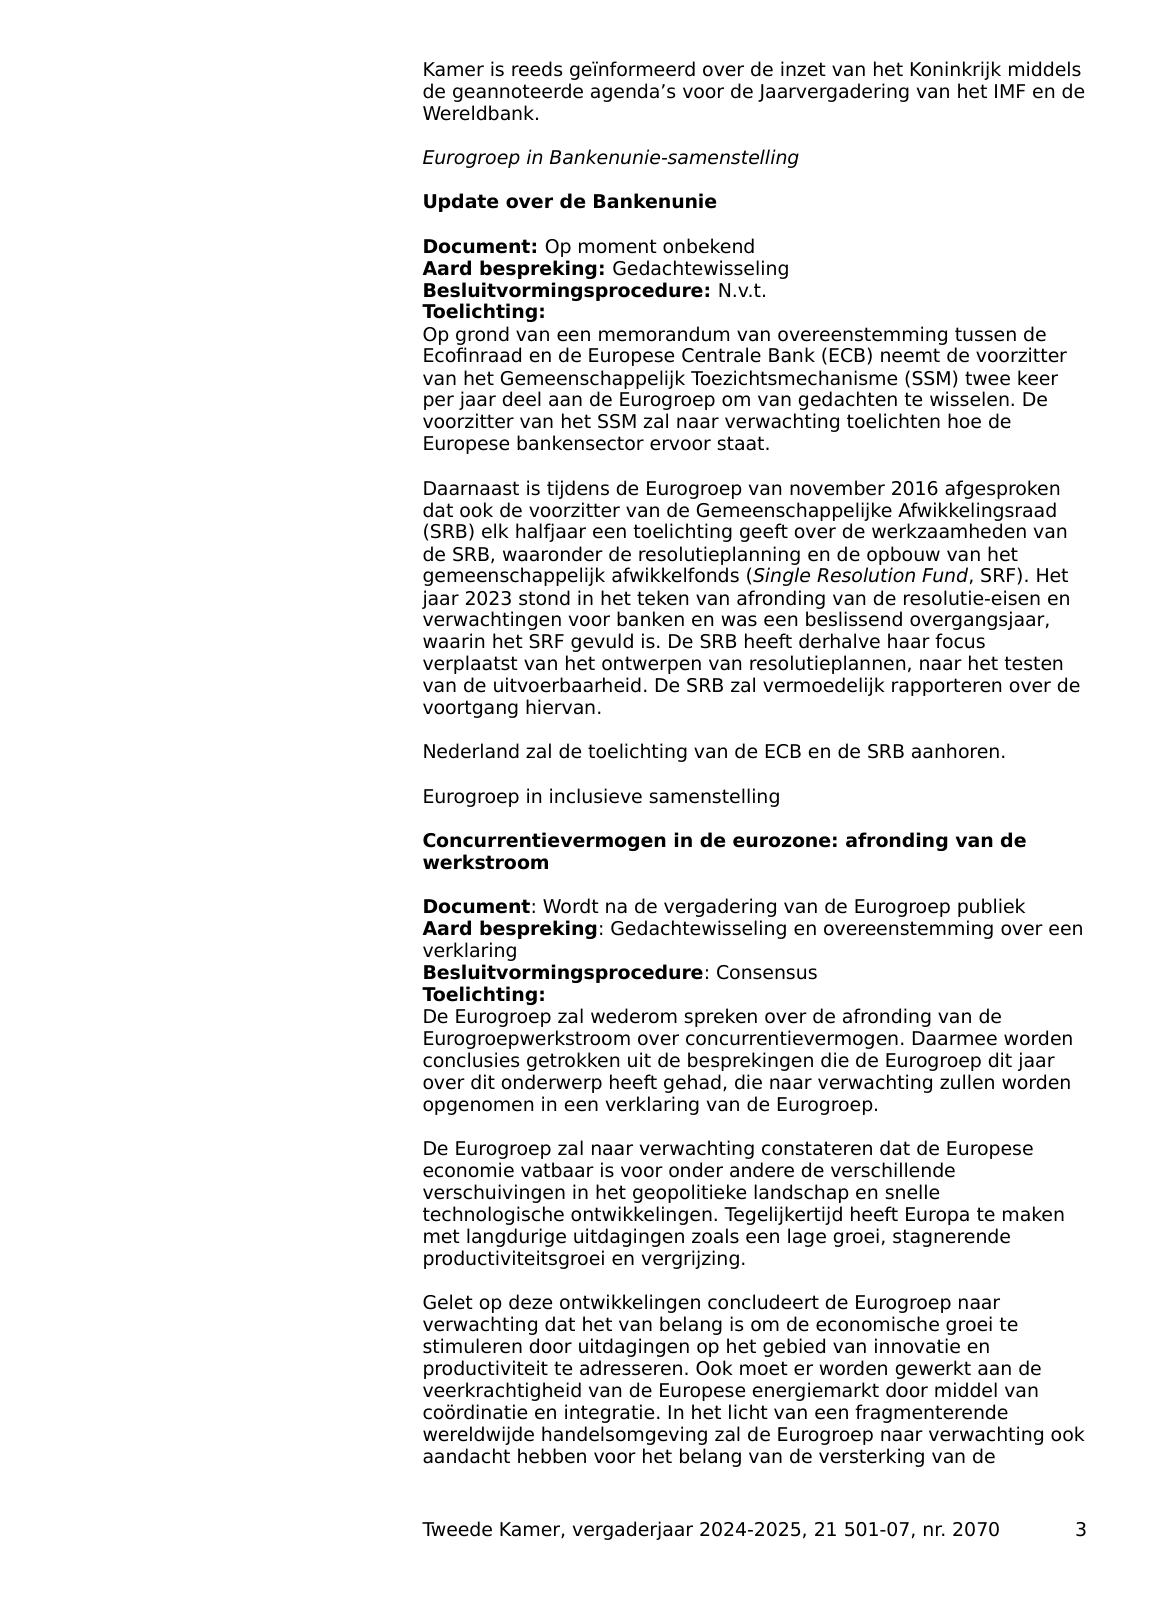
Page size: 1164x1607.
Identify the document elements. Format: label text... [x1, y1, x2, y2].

text Nederland zal de toelichting van de ECB en de SRB aanhoren. [422, 741, 1087, 763]
subtitle Concurrentievermogen in de eurozone: afronding van de werkstroom [422, 830, 1087, 874]
text Toelichting: [422, 301, 1087, 323]
subtitle Eurogroep in Bankenunie-samenstelling [422, 147, 1087, 169]
text Kamer is reeds geïnformeerd over de inzet van het Koninkrijk middels de geannoteerde agenda’s voor de Jaarvergadering van het IMF en de Wereldbank. [422, 59, 1087, 125]
text Toelichting: [422, 984, 1087, 1006]
text Besluitvormingsprocedure: Consensus [422, 962, 1087, 984]
text Op grond van een memorandum van overeenstemming tussen de Ecofinraad en de Europese Centrale Bank (ECB) neemt de voorzitter van het Gemeenschappelijk Toezichtsmechanisme (SSM) twee keer per jaar deel aan de Eurogroep om van gedachten te wisselen. De voorzitter van het SSM zal naar verwachting toelichten hoe de Europese bankensector ervoor staat. [422, 323, 1087, 455]
subtitle Eurogroep in inclusieve samenstelling [422, 786, 1087, 808]
text Aard bespreking: Gedachtewisseling en overeenstemming over een verklaring [422, 918, 1087, 962]
text Document: Wordt na de vergadering van de Eurogroep publiek [422, 896, 1087, 918]
subtitle Update over de Bankenunie [422, 191, 1087, 213]
text Aard bespreking: Gedachtewisseling [422, 257, 1087, 279]
text Gelet op deze ontwikkelingen concludeert de Eurogroep naar verwachting dat het van belang is om de economische groei te stimuleren door uitdagingen op het gebied van innovatie en productiviteit te adresseren. Ook moet er worden gewerkt aan de veerkrachtigheid van de Europese energiemarkt door middel van coördinatie en integratie. In het licht van een fragmenterende wereldwijde handelsomgeving zal de Eurogroep naar verwachting ook aandacht hebben voor het belang van de versterking van de [422, 1292, 1087, 1468]
text Document: Op moment onbekend [422, 236, 1087, 257]
text De Eurogroep zal naar verwachting constateren dat de Europese economie vatbaar is voor onder andere de verschillende verschuivingen in het geopolitieke landschap en snelle technologische ontwikkelingen. Tegelijkertijd heeft Europa te maken met langdurige uitdagingen zoals een lage groei, stagnerende productiviteitsgroei en vergrijzing. [422, 1138, 1087, 1270]
text Daarnaast is tijdens de Eurogroep van november 2016 afgesproken dat ook de voorzitter van de Gemeenschappelijke Afwikkelingsraad (SRB) elk halfjaar een toelichting geeft over de werkzaamheden van de SRB, waaronder de resolutieplanning en de opbouw van het gemeenschappelijk afwikkelfonds (Single Resolution Fund, SRF). Het jaar 2023 stond in het teken van afronding van de resolutie-eisen en verwachtingen voor banken en was een beslissend overgangsjaar, waarin het SRF gevuld is. De SRB heeft derhalve haar focus verplaatst van het ontwerpen van resolutieplannen, naar het testen van de uitvoerbaarheid. De SRB zal vermoedelijk rapporteren over de voortgang hiervan. [422, 477, 1087, 719]
text Besluitvormingsprocedure: N.v.t. [422, 279, 1087, 301]
text De Eurogroep zal wederom spreken over de afronding van de Eurogroepwerkstroom over concurrentievermogen. Daarmee worden conclusies getrokken uit de besprekingen die de Eurogroep dit jaar over dit onderwerp heeft gehad, die naar verwachting zullen worden opgenomen in een verklaring van de Eurogroep. [422, 1006, 1087, 1116]
